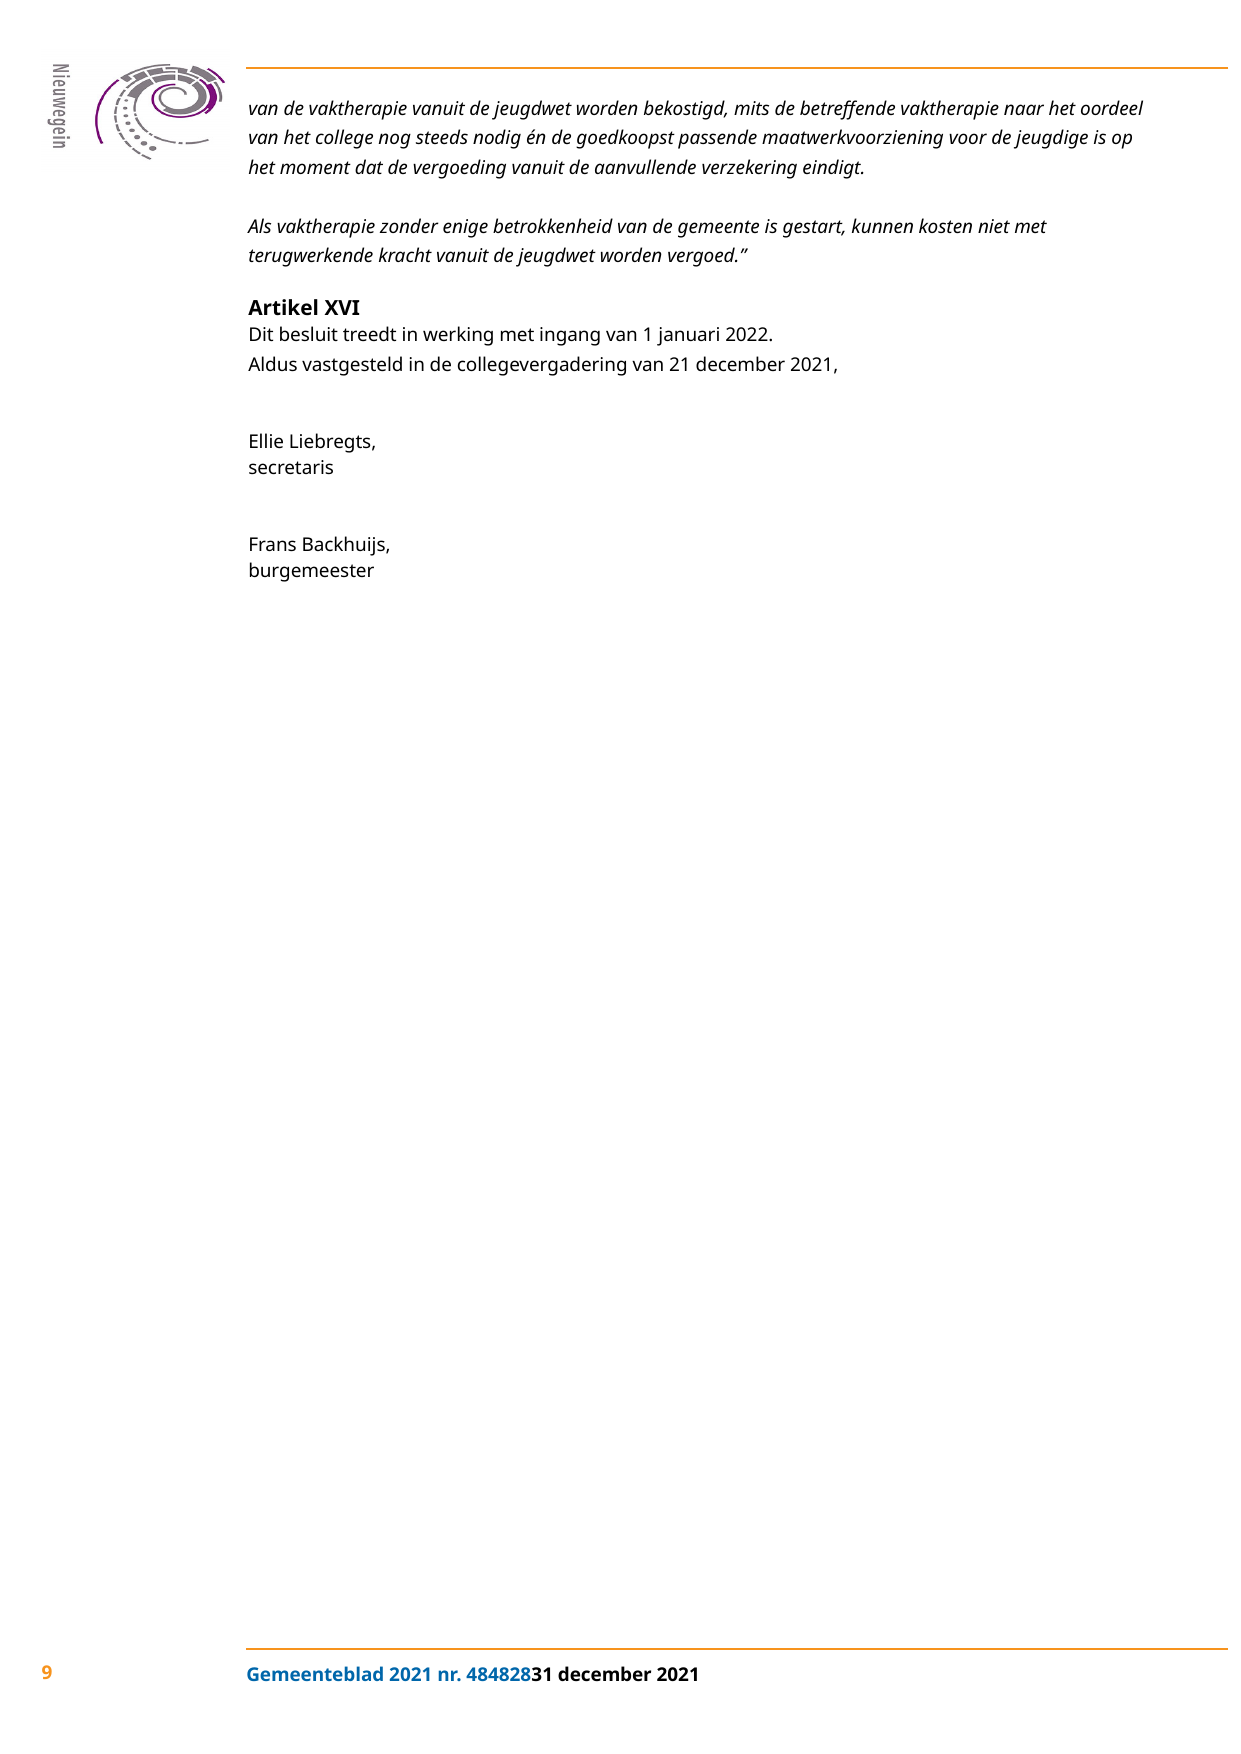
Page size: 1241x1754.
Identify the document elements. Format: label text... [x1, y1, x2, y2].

text burgemeester [248, 557, 1152, 583]
picture [41, 47, 231, 172]
text Dit besluit treedt in werking met ingang van 1 januari 2022. [248, 322, 1152, 347]
text Artikel XVI [248, 293, 1152, 322]
text Aldus vastgesteld in de collegevergadering van 21 december 2021, [248, 351, 1152, 377]
text secretaris [248, 454, 1152, 480]
text van de vaktherapie vanuit de jeugdwet worden bekostigd, mits de betreffende vaktherapie naar het oordeel van het college nog steeds nodig én de goedkoopst passende maatwerkvoorziening voor de jeugdige is op het moment dat de vergoeding vanuit de aanvullende verzekering eindigt. [248, 95, 1152, 180]
text Frans Backhuijs, [248, 531, 1152, 557]
text Ellie Liebregts, [248, 428, 1152, 454]
text Als vaktherapie zonder enige betrokkenheid van de gemeente is gestart, kunnen kosten niet met terugwerkende kracht vanuit de jeugdwet worden vergoed.” [248, 213, 1152, 268]
